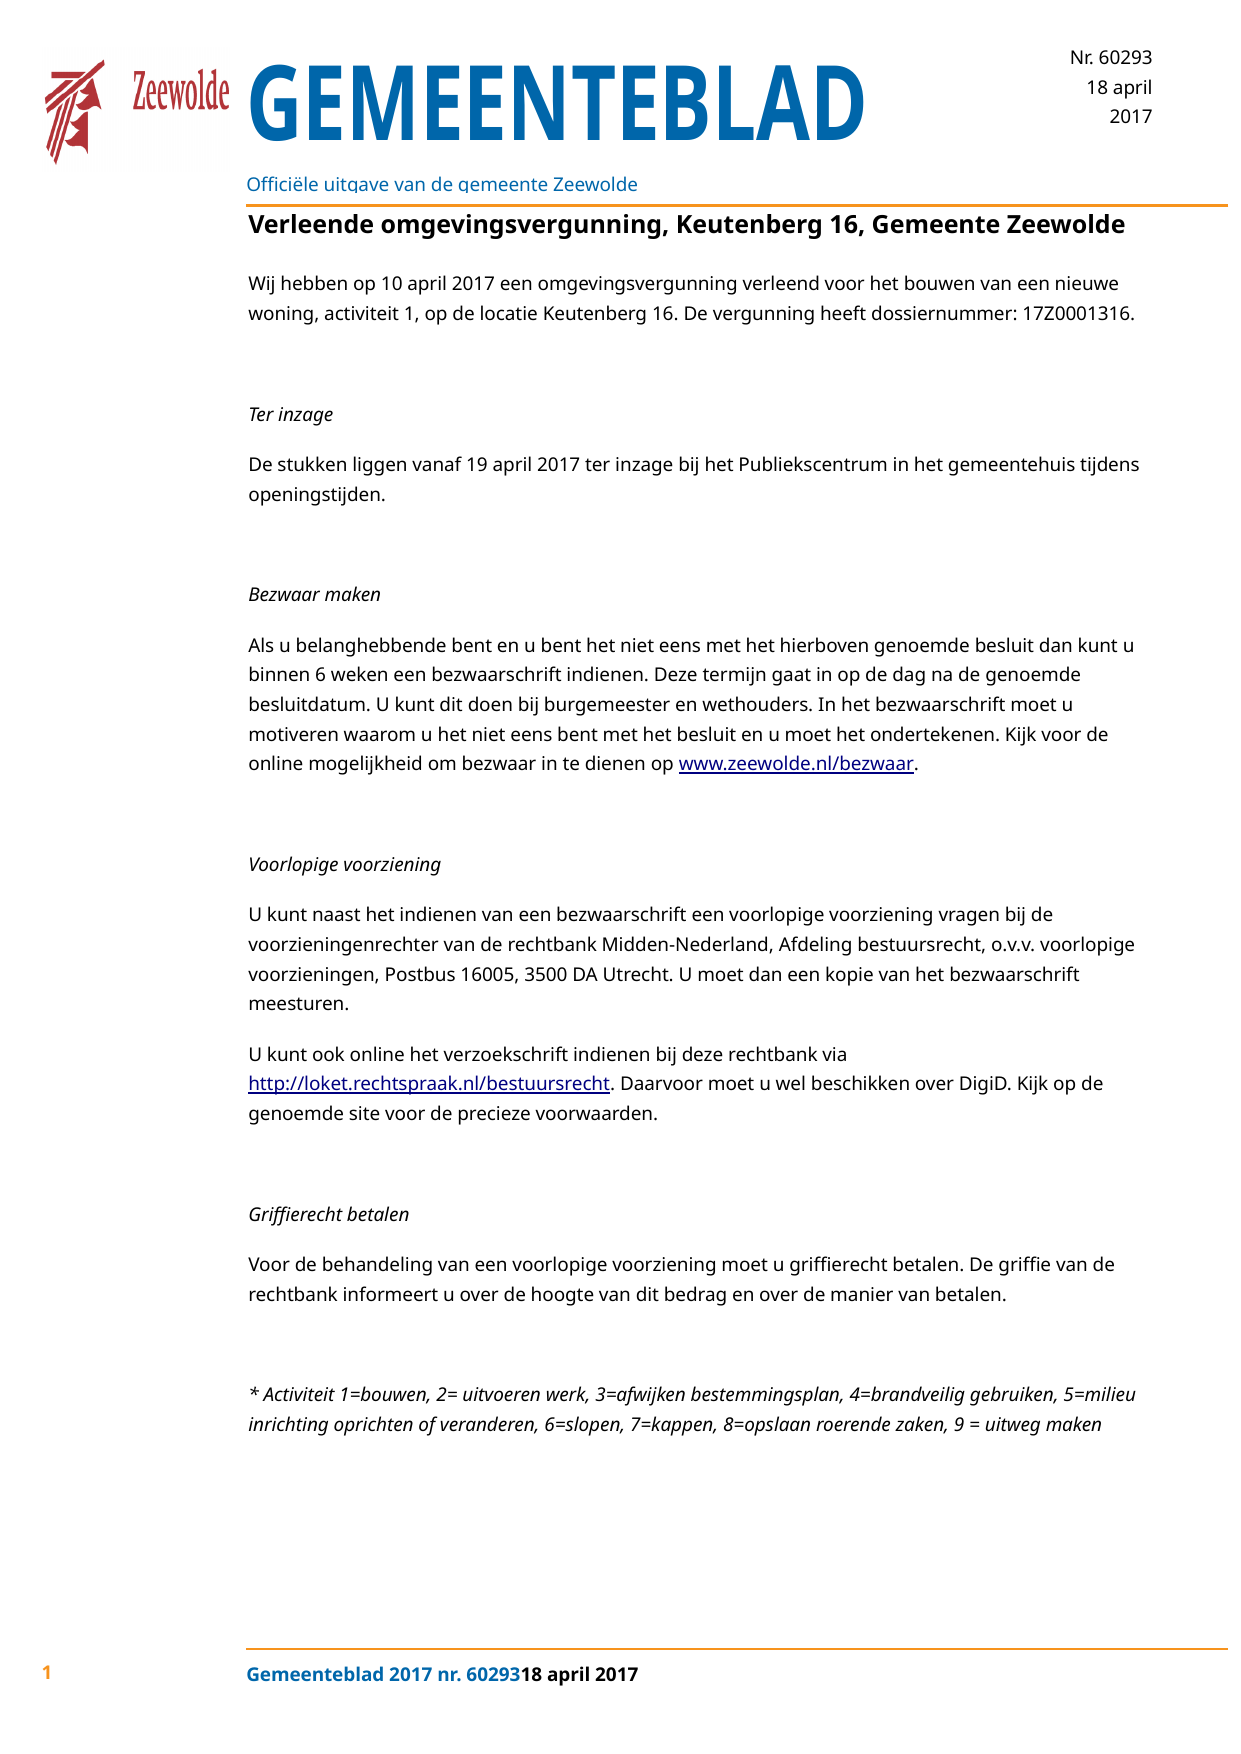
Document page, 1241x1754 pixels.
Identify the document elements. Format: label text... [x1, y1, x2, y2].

text Voor de behandeling van een voorlopige voorziening moet u griffierecht betalen. De griffie van de rechtbank informeert u over de hoogte van dit bedrag en over de manier van betalen. [248, 1251, 1152, 1306]
text Als u belanghebbende bent en u bent het niet eens met het hierboven genoemde besluit dan kunt u binnen 6 weken een bezwaarschrift indienen. Deze termijn gaat in op de dag na de genoemde besluitdatum. U kunt dit doen bij burgemeester en wethouders. In het bezwaarschrift moet u motiveren waarom u het niet eens bent met het besluit en u moet het ondertekenen. Kijk voor de online mogelijkheid om bezwaar in te dienen op www.zeewolde.nl/bezwaar. [248, 632, 1152, 776]
text * Activiteit 1=bouwen, 2= uitvoeren werk, 3=afwijken bestemmingsplan, 4=brandveilig gebruiken, 5=milieu inrichting oprichten of veranderen, 6=slopen, 7=kappen, 8=opslaan roerende zaken, 9 = uitweg maken [248, 1382, 1152, 1437]
text Verleende omgevingsvergunning, Keutenberg 16, Gemeente Zeewolde [248, 207, 1152, 241]
text Ter inzage [248, 401, 1152, 426]
text U kunt naast het indienen van een bezwaarschrift een voorlopige voorziening vragen bij de voorzieningenrechter van de rechtbank Midden-Nederland, Afdeling bestuursrecht, o.v.v. voorlopige voorzieningen, Postbus 16005, 3500 DA Utrecht. U moet dan een kopie van het bezwaarschrift meesturen. [248, 902, 1152, 1016]
text U kunt ook online het verzoekschrift indienen bij deze rechtbank via http://loket.rechtspraak.nl/bestuursrecht. Daarvoor moet u wel beschikken over DigiD. Kijk op de genoemde site voor de precieze voorwaarden. [248, 1041, 1152, 1126]
text Wij hebben op 10 april 2017 een omgevingsvergunning verleend voor het bouwen van een nieuwe woning, activiteit 1, op de locatie Keutenberg 16. De vergunning heeft dossiernummer: 17Z0001316. [248, 270, 1152, 326]
text Voorlopige voorziening [248, 851, 1152, 877]
text De stukken liggen vanaf 19 april 2017 ter inzage bij het Publiekscentrum in het gemeentehuis tijdens openingstijden. [248, 451, 1152, 506]
text Bezwaar maken [248, 582, 1152, 607]
picture [41, 47, 231, 172]
text Griffierecht betalen [248, 1201, 1152, 1226]
